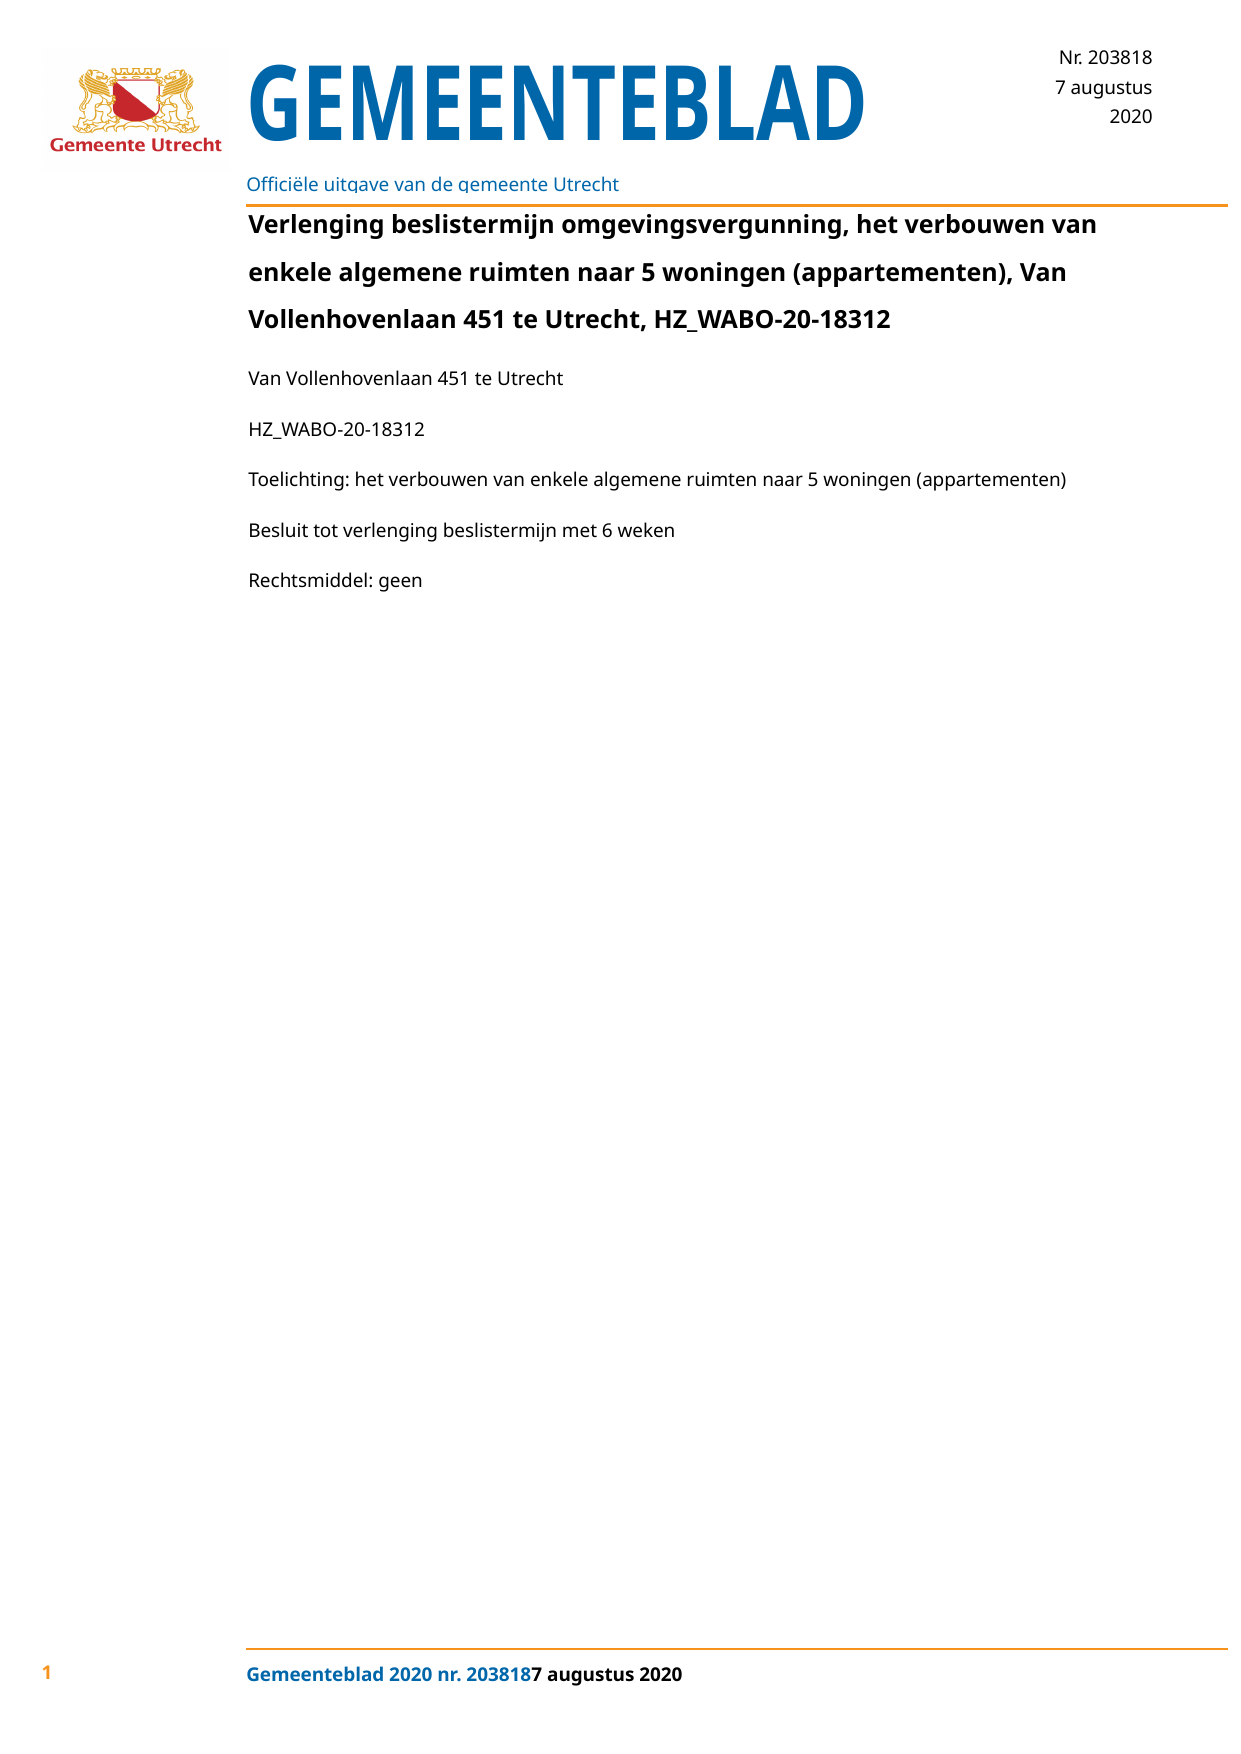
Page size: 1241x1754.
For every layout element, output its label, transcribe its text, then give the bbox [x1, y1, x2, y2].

text Rechtsmiddel: geen [248, 567, 1152, 593]
text Verlenging beslistermijn omgevingsvergunning, het verbouwen van enkele algemene ruimten naar 5 woningen (appartementen), Van Vollenhovenlaan 451 te Utrecht, HZ_WABO-20-18312 [248, 207, 1152, 336]
picture [41, 47, 231, 172]
text HZ_WABO-20-18312 [248, 416, 1152, 442]
text Besluit tot verlenging beslistermijn met 6 weken [248, 517, 1152, 542]
text Van Vollenhovenlaan 451 te Utrecht [248, 366, 1152, 391]
text Toelichting: het verbouwen van enkele algemene ruimten naar 5 woningen (appartementen) [248, 466, 1152, 492]
